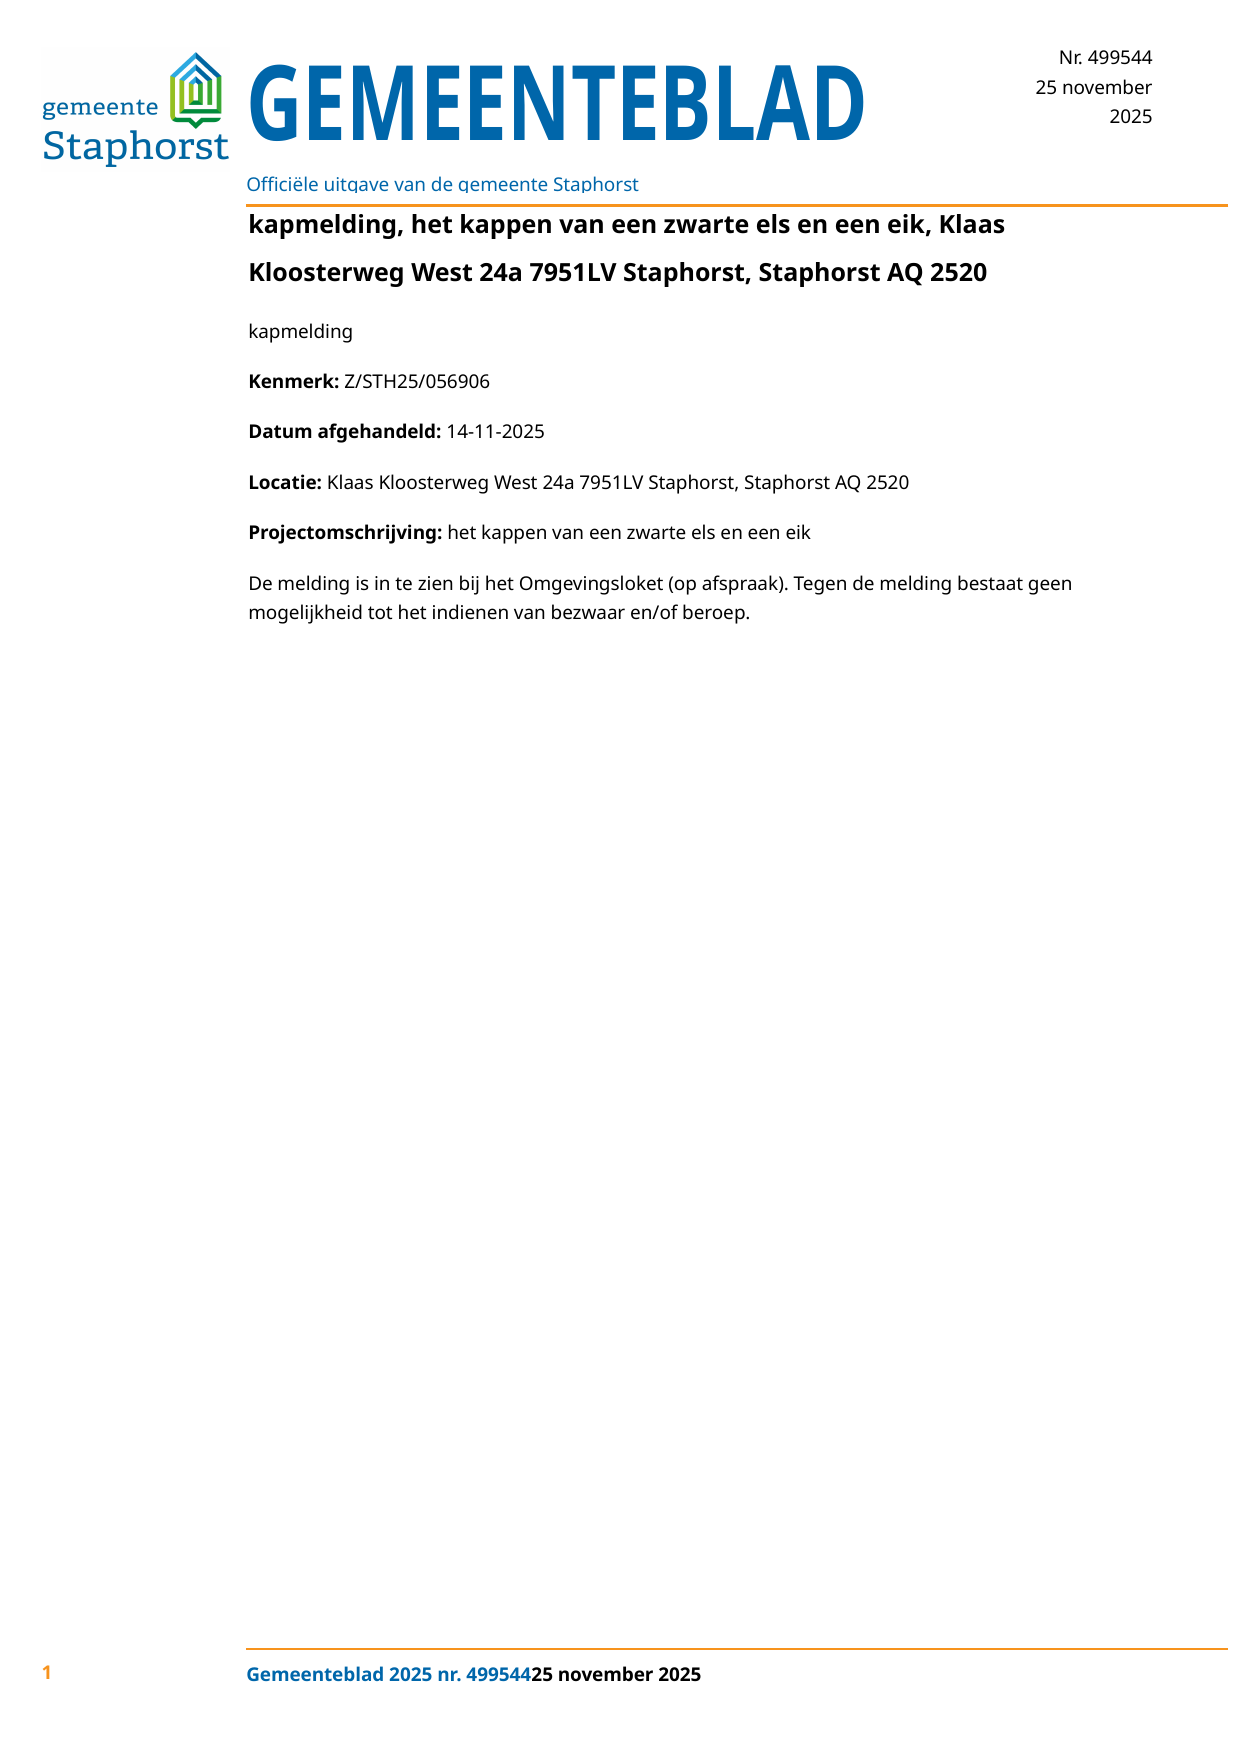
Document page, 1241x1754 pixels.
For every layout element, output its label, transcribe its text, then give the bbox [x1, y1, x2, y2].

text De melding is in te zien bij het Omgevingsloket (op afspraak). Tegen de melding bestaat geen mogelijkheid tot het indienen van bezwaar en/of beroep. [248, 570, 1152, 625]
text Datum afgehandeld: 14-11-2025 [248, 419, 1152, 444]
text kapmelding [248, 318, 1152, 344]
text Projectomschrijving: het kappen van een zwarte els en een eik [248, 519, 1152, 545]
text Kenmerk: Z/STH25/056906 [248, 368, 1152, 394]
text kapmelding, het kappen van een zwarte els en een eik, Klaas Kloosterweg West 24a 7951LV Staphorst, Staphorst AQ 2520 [248, 207, 1152, 288]
text Locatie: Klaas Kloosterweg West 24a 7951LV Staphorst, Staphorst AQ 2520 [248, 469, 1152, 495]
picture [41, 47, 231, 172]
